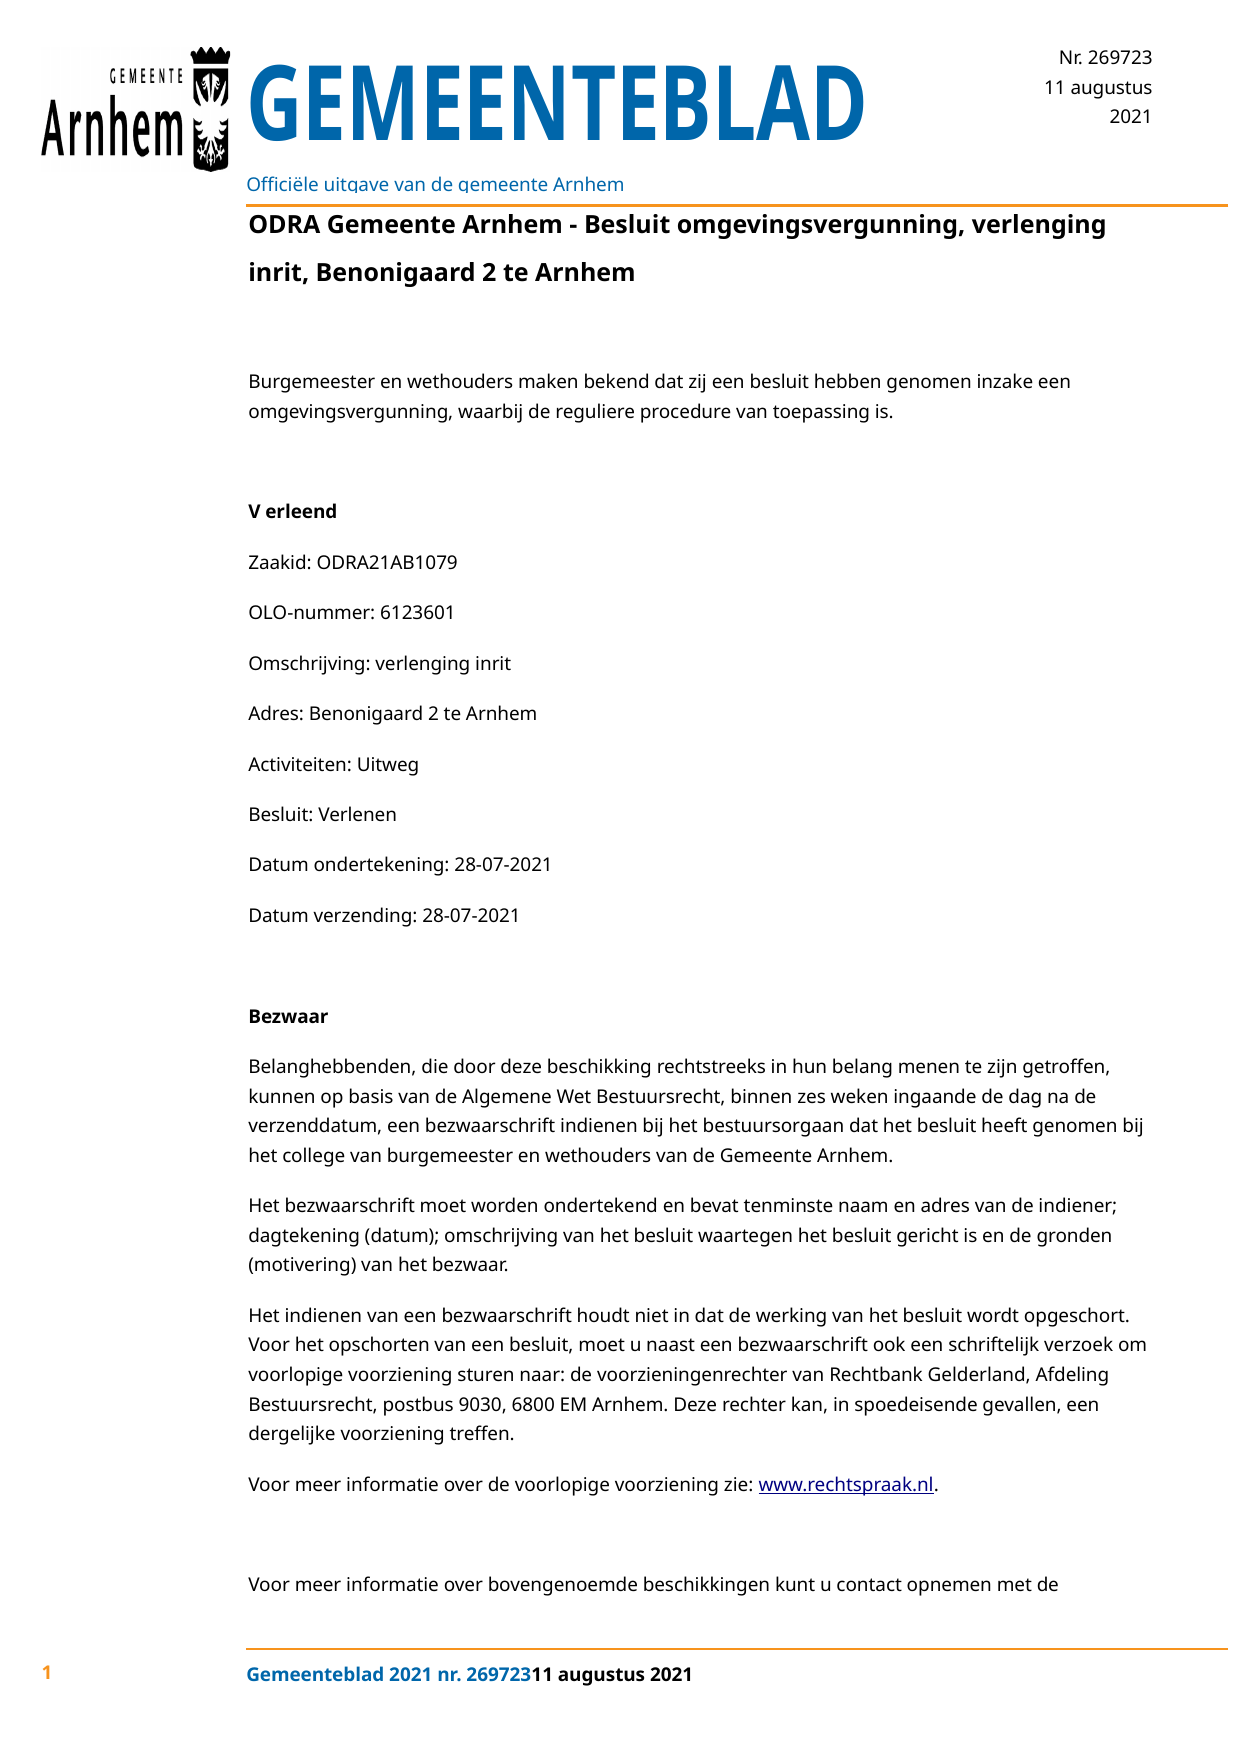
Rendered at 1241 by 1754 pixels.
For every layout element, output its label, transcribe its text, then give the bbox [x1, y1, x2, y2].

text V erleend [248, 499, 1152, 524]
text Voor meer informatie over bovengenoemde beschikkingen kunt u contact opnemen met de [248, 1572, 1152, 1597]
text Datum verzending: 28-07-2021 [248, 902, 1152, 928]
text Het indienen van een bezwaarschrift houdt niet in dat de werking van het besluit wordt opgeschort. Voor het opschorten van een besluit, moet u naast een bezwaarschrift ook een schriftelijk verzoek om voorlopige voorziening sturen naar: de voorzieningenrechter van Rechtbank Gelderland, Afdeling Bestuursrecht, postbus 9030, 6800 EM Arnhem. Deze rechter kan, in spoedeisende gevallen, een dergelijke voorziening treffen. [248, 1302, 1152, 1446]
text Bezwaar [248, 1003, 1152, 1029]
text Omschrijving: verlenging inrit [248, 650, 1152, 676]
text OLO-nummer: 6123601 [248, 599, 1152, 625]
text Het bezwaarschrift moet worden ondertekend en bevat tenminste naam en adres van de indiener; dagtekening (datum); omschrijving van het besluit waartegen het besluit gericht is en de gronden (motivering) van het bezwaar. [248, 1192, 1152, 1277]
picture [41, 47, 231, 172]
text Voor meer informatie over de voorlopige voorziening zie: www.rechtspraak.nl. [248, 1471, 1152, 1497]
text Burgemeester en wethouders maken bekend dat zij een besluit hebben genomen inzake een omgevingsvergunning, waarbij de reguliere procedure van toepassing is. [248, 368, 1152, 424]
text ODRA Gemeente Arnhem - Besluit omgevingsvergunning, verlenging inrit, Benonigaard 2 te Arnhem [248, 207, 1152, 288]
text Activiteiten: Uitweg [248, 751, 1152, 777]
text Zaakid: ODRA21AB1079 [248, 549, 1152, 575]
text Datum ondertekening: 28-07-2021 [248, 852, 1152, 877]
text Belanghebbenden, die door deze beschikking rechtstreeks in hun belang menen te zijn getroffen, kunnen op basis van de Algemene Wet Bestuursrecht, binnen zes weken ingaande de dag na de verzenddatum, een bezwaarschrift indienen bij het bestuursorgaan dat het besluit heeft genomen bij het college van burgemeester en wethouders van de Gemeente Arnhem. [248, 1053, 1152, 1168]
text Besluit: Verlenen [248, 801, 1152, 827]
text Adres: Benonigaard 2 te Arnhem [248, 700, 1152, 726]
